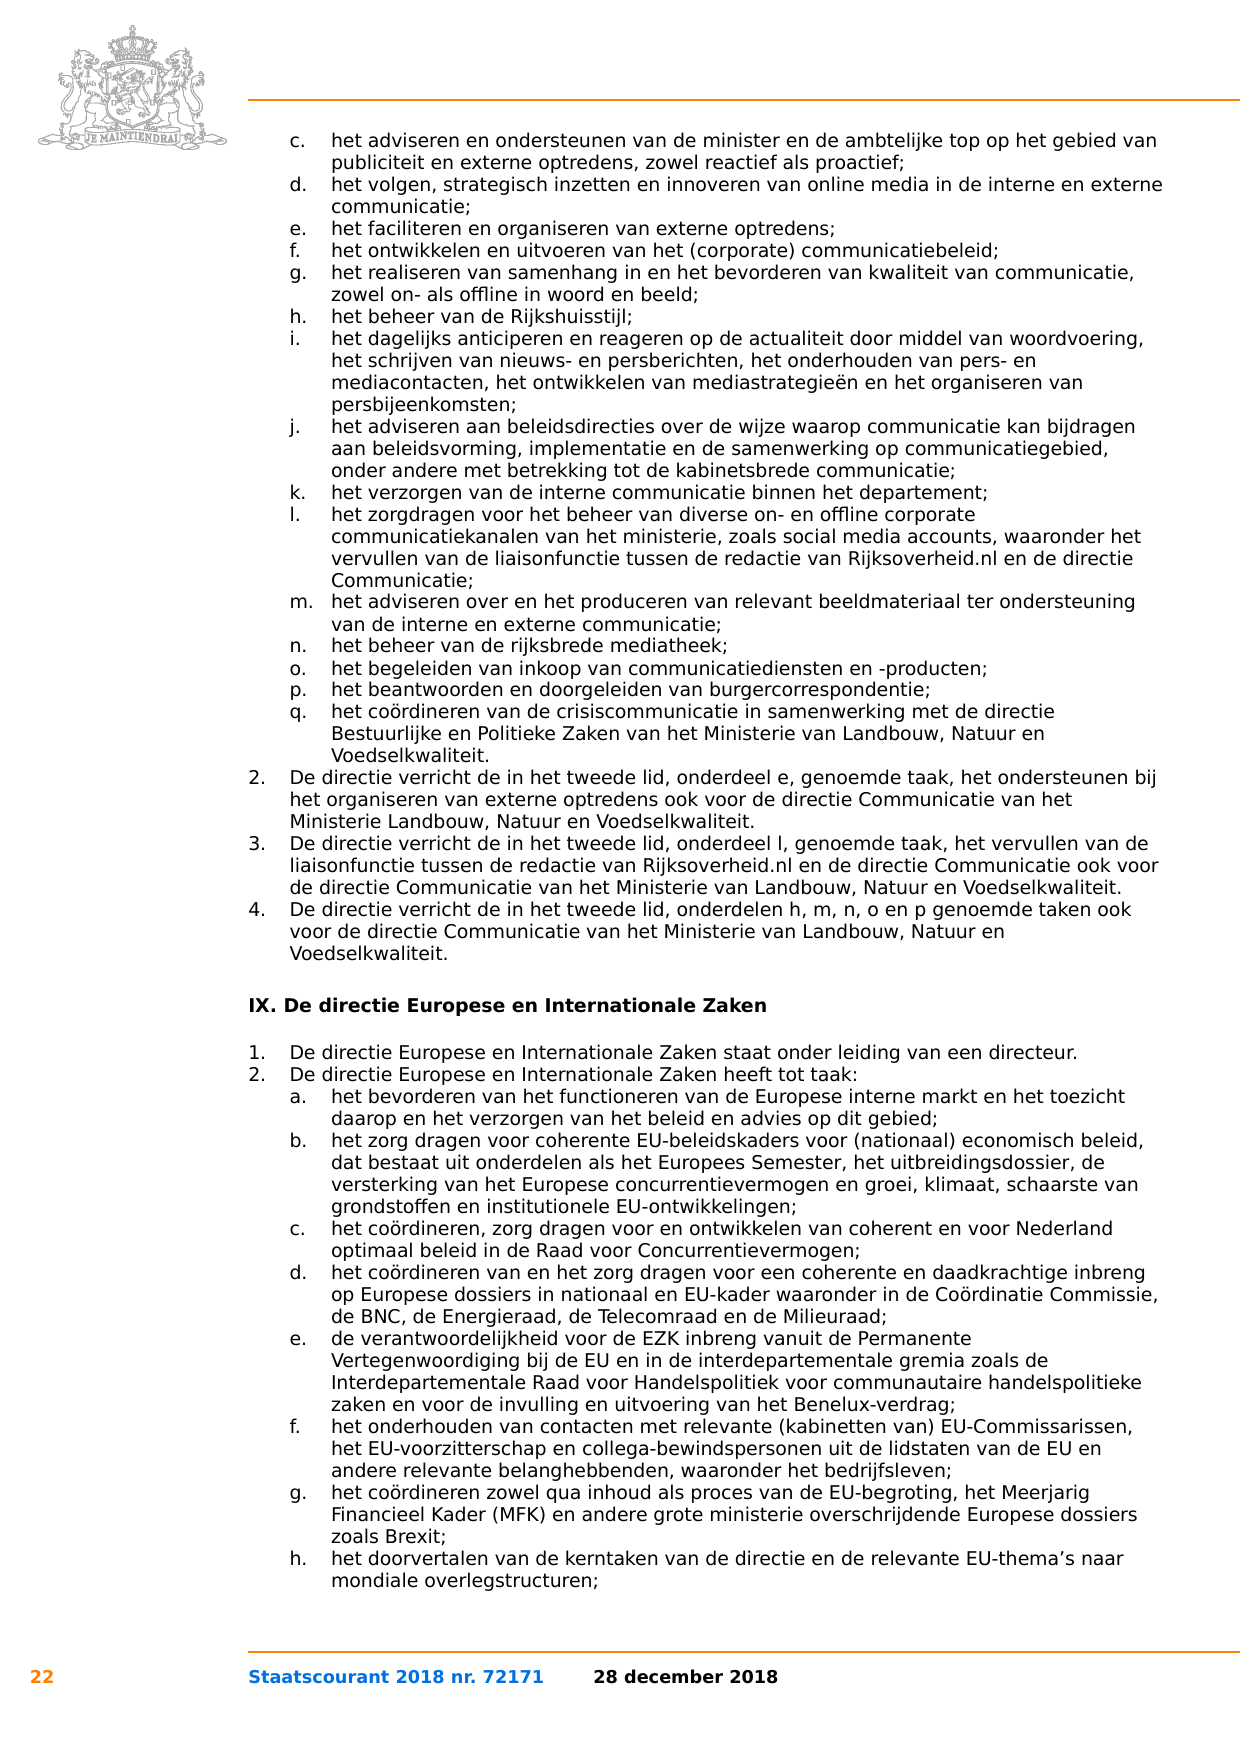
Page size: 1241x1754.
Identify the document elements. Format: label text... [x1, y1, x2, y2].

text h. het doorvertalen van de kerntaken van de directie en de relevante EU-thema’s naar mondiale overlegstructuren; [289, 1548, 1163, 1592]
subtitle IX. De directie Europese en Internationale Zaken [248, 995, 1163, 1017]
text g. het coördineren zowel qua inhoud als proces van de EU-begroting, het Meerjarig Financieel Kader (MFK) en andere grote ministerie overschrijdende Europese dossiers zoals Brexit; [289, 1482, 1163, 1548]
text g. het realiseren van samenhang in en het bevorderen van kwaliteit van communicatie, zowel on- als offline in woord en beeld; [289, 262, 1163, 306]
text m. het adviseren over en het produceren van relevant beeldmateriaal ter ondersteuning van de interne en externe communicatie; [289, 591, 1163, 635]
text d. het coördineren van en het zorg dragen voor een coherente en daadkrachtige inbreng op Europese dossiers in nationaal en EU-kader waaronder in de Coördinatie Commissie, de BNC, de Energieraad, de Telecomraad en de Milieuraad; [289, 1262, 1163, 1328]
text q. het coördineren van de crisiscommunicatie in samenwerking met de directie Bestuurlijke en Politieke Zaken van het Ministerie van Landbouw, Natuur en Voedselkwaliteit. [289, 701, 1163, 767]
text f. het onderhouden van contacten met relevante (kabinetten van) EU-Commissarissen, het EU-voorzitterschap en collega-bewindspersonen uit de lidstaten van de EU en andere relevante belanghebbenden, waaronder het bedrijfsleven; [289, 1416, 1163, 1482]
text d. het volgen, strategisch inzetten en innoveren van online media in de interne en externe communicatie; [289, 174, 1163, 218]
text l. het zorgdragen voor het beheer van diverse on- en offline corporate communicatiekanalen van het ministerie, zoals social media accounts, waaronder het vervullen van de liaisonfunctie tussen de redactie van Rijksoverheid.nl en de directie Communicatie; [289, 503, 1163, 591]
text i. het dagelijks anticiperen en reageren op de actualiteit door middel van woordvoering, het schrijven van nieuws- en persberichten, het onderhouden van pers- en mediacontacten, het ontwikkelen van mediastrategieën en het organiseren van persbijeenkomsten; [289, 328, 1163, 416]
text e. het faciliteren en organiseren van externe optredens; [289, 218, 1163, 240]
text n. het beheer van de rijksbrede mediatheek; [289, 635, 1163, 657]
text f. het ontwikkelen en uitvoeren van het (corporate) communicatiebeleid; [289, 240, 1163, 262]
text 3. De directie verricht de in het tweede lid, onderdeel l, genoemde taak, het vervullen van de liaisonfunctie tussen de redactie van Rijksoverheid.nl en de directie Communicatie ook voor de directie Communicatie van het Ministerie van Landbouw, Natuur en Voedselkwaliteit. [248, 833, 1163, 899]
text 2. De directie Europese en Internationale Zaken heeft tot taak: [248, 1064, 1163, 1086]
text 4. De directie verricht de in het tweede lid, onderdelen h, m, n, o en p genoemde taken ook voor de directie Communicatie van het Ministerie van Landbouw, Natuur en Voedselkwaliteit. [248, 899, 1163, 965]
text h. het beheer van de Rijkshuisstijl; [289, 306, 1163, 328]
text p. het beantwoorden en doorgeleiden van burgercorrespondentie; [289, 679, 1163, 701]
text e. de verantwoordelijkheid voor de EZK inbreng vanuit de Permanente Vertegenwoordiging bij de EU en in de interdepartementale gremia zoals de Interdepartementale Raad voor Handelspolitiek voor communautaire handelspolitieke zaken en voor de invulling en uitvoering van het Benelux-verdrag; [289, 1328, 1163, 1416]
text j. het adviseren aan beleidsdirecties over de wijze waarop communicatie kan bijdragen aan beleidsvorming, implementatie en de samenwerking op communicatiegebied, onder andere met betrekking tot de kabinetsbrede communicatie; [289, 416, 1163, 482]
text c. het adviseren en ondersteunen van de minister en de ambtelijke top op het gebied van publiciteit en externe optredens, zowel reactief als proactief; [289, 130, 1163, 174]
text k. het verzorgen van de interne communicatie binnen het departement; [289, 482, 1163, 503]
text 1. De directie Europese en Internationale Zaken staat onder leiding van een directeur. [248, 1042, 1163, 1064]
text 2. De directie verricht de in het tweede lid, onderdeel e, genoemde taak, het ondersteunen bij het organiseren van externe optredens ook voor de directie Communicatie van het Ministerie Landbouw, Natuur en Voedselkwaliteit. [248, 767, 1163, 833]
text o. het begeleiden van inkoop van communicatiediensten en -producten; [289, 657, 1163, 679]
picture [38, 25, 227, 150]
text b. het zorg dragen voor coherente EU-beleidskaders voor (nationaal) economisch beleid, dat bestaat uit onderdelen als het Europees Semester, het uitbreidingsdossier, de versterking van het Europese concurrentievermogen en groei, klimaat, schaarste van grondstoffen en institutionele EU-ontwikkelingen; [289, 1130, 1163, 1218]
text a. het bevorderen van het functioneren van de Europese interne markt en het toezicht daarop en het verzorgen van het beleid en advies op dit gebied; [289, 1086, 1163, 1130]
text c. het coördineren, zorg dragen voor en ontwikkelen van coherent en voor Nederland optimaal beleid in de Raad voor Concurrentievermogen; [289, 1218, 1163, 1262]
